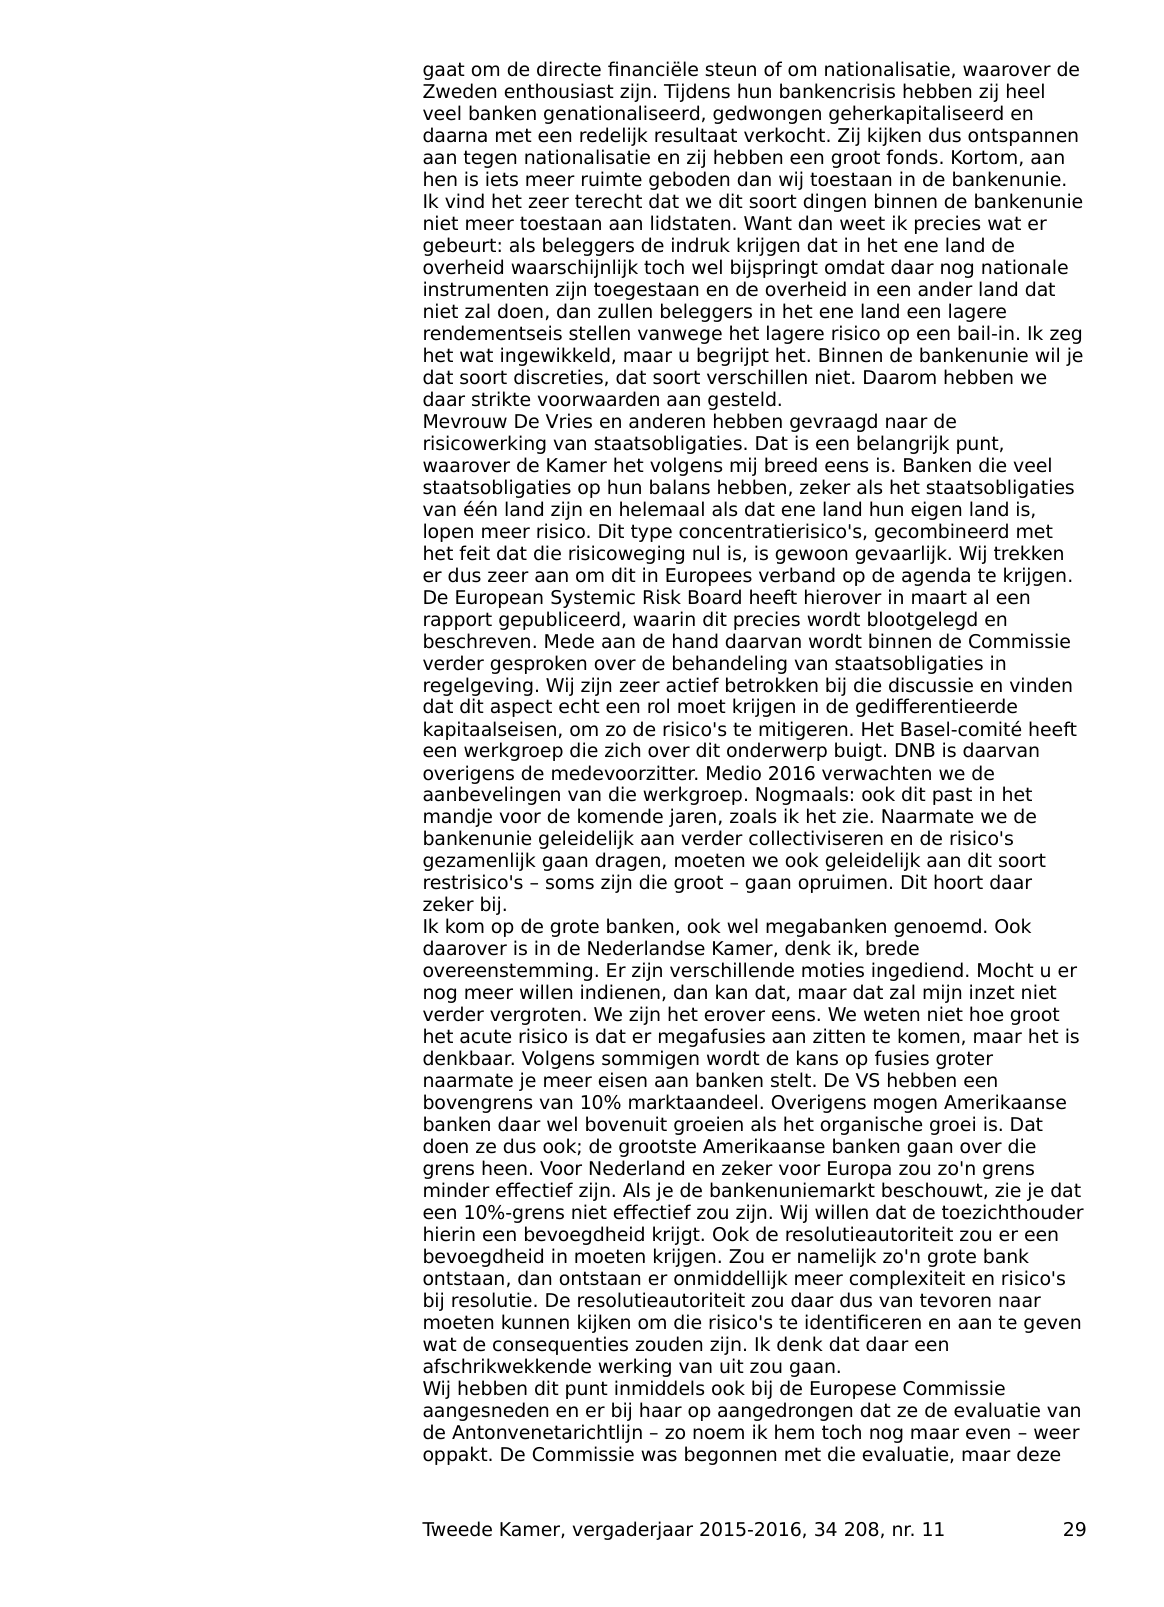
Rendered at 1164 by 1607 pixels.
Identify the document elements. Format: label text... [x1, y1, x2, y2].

text Wij hebben dit punt inmiddels ook bij de Europese Commissie aangesneden en er bij haar op aangedrongen dat ze de evaluatie van de Antonvenetarichtlijn – zo noem ik hem toch nog maar even – weer oppakt. De Commissie was begonnen met die evaluatie, maar deze [422, 1378, 1087, 1466]
text gaat om de directe financiële steun of om nationalisatie, waarover de Zweden enthousiast zijn. Tijdens hun bankencrisis hebben zij heel veel banken genationaliseerd, gedwongen geherkapitaliseerd en daarna met een redelijk resultaat verkocht. Zij kijken dus ontspannen aan tegen nationalisatie en zij hebben een groot fonds. Kortom, aan hen is iets meer ruimte geboden dan wij toestaan in de bankenunie. Ik vind het zeer terecht dat we dit soort dingen binnen de bankenunie niet meer toestaan aan lidstaten. Want dan weet ik precies wat er gebeurt: als beleggers de indruk krijgen dat in het ene land de overheid waarschijnlijk toch wel bijspringt omdat daar nog nationale instrumenten zijn toegestaan en de overheid in een ander land dat niet zal doen, dan zullen beleggers in het ene land een lagere rendementseis stellen vanwege het lagere risico op een bail-in. Ik zeg het wat ingewikkeld, maar u begrijpt het. Binnen de bankenunie wil je dat soort discreties, dat soort verschillen niet. Daarom hebben we daar strikte voorwaarden aan gesteld. [422, 59, 1087, 411]
text Mevrouw De Vries en anderen hebben gevraagd naar de risicowerking van staatsobligaties. Dat is een belangrijk punt, waarover de Kamer het volgens mij breed eens is. Banken die veel staatsobligaties op hun balans hebben, zeker als het staatsobligaties van één land zijn en helemaal als dat ene land hun eigen land is, lopen meer risico. Dit type concentratierisico's, gecombineerd met het feit dat die risicoweging nul is, is gewoon gevaarlijk. Wij trekken er dus zeer aan om dit in Europees verband op de agenda te krijgen. De European Systemic Risk Board heeft hierover in maart al een rapport gepubliceerd, waarin dit precies wordt blootgelegd en beschreven. Mede aan de hand daarvan wordt binnen de Commissie verder gesproken over de behandeling van staatsobligaties in regelgeving. Wij zijn zeer actief betrokken bij die discussie en vinden dat dit aspect echt een rol moet krijgen in de gedifferentieerde kapitaalseisen, om zo de risico's te mitigeren. Het Basel-comité heeft een werkgroep die zich over dit onderwerp buigt. DNB is daarvan overigens de medevoorzitter. Medio 2016 verwachten we de aanbevelingen van die werkgroep. Nogmaals: ook dit past in het mandje voor de komende jaren, zoals ik het zie. Naarmate we de bankenunie geleidelijk aan verder collectiviseren en de risico's gezamenlijk gaan dragen, moeten we ook geleidelijk aan dit soort restrisico's – soms zijn die groot – gaan opruimen. Dit hoort daar zeker bij. [422, 411, 1087, 916]
text Ik kom op de grote banken, ook wel megabanken genoemd. Ook daarover is in de Nederlandse Kamer, denk ik, brede overeenstemming. Er zijn verschillende moties ingediend. Mocht u er nog meer willen indienen, dan kan dat, maar dat zal mijn inzet niet verder vergroten. We zijn het erover eens. We weten niet hoe groot het acute risico is dat er megafusies aan zitten te komen, maar het is denkbaar. Volgens sommigen wordt de kans op fusies groter naarmate je meer eisen aan banken stelt. De VS hebben een bovengrens van 10% marktaandeel. Overigens mogen Amerikaanse banken daar wel bovenuit groeien als het organische groei is. Dat doen ze dus ook; de grootste Amerikaanse banken gaan over die grens heen. Voor Nederland en zeker voor Europa zou zo'n grens minder effectief zijn. Als je de bankenuniemarkt beschouwt, zie je dat een 10%-grens niet effectief zou zijn. Wij willen dat de toezichthouder hierin een bevoegdheid krijgt. Ook de resolutieautoriteit zou er een bevoegdheid in moeten krijgen. Zou er namelijk zo'n grote bank ontstaan, dan ontstaan er onmiddellijk meer complexiteit en risico's bij resolutie. De resolutieautoriteit zou daar dus van tevoren naar moeten kunnen kijken om die risico's te identificeren en aan te geven wat de consequenties zouden zijn. Ik denk dat daar een afschrikwekkende werking van uit zou gaan. [422, 916, 1087, 1378]
